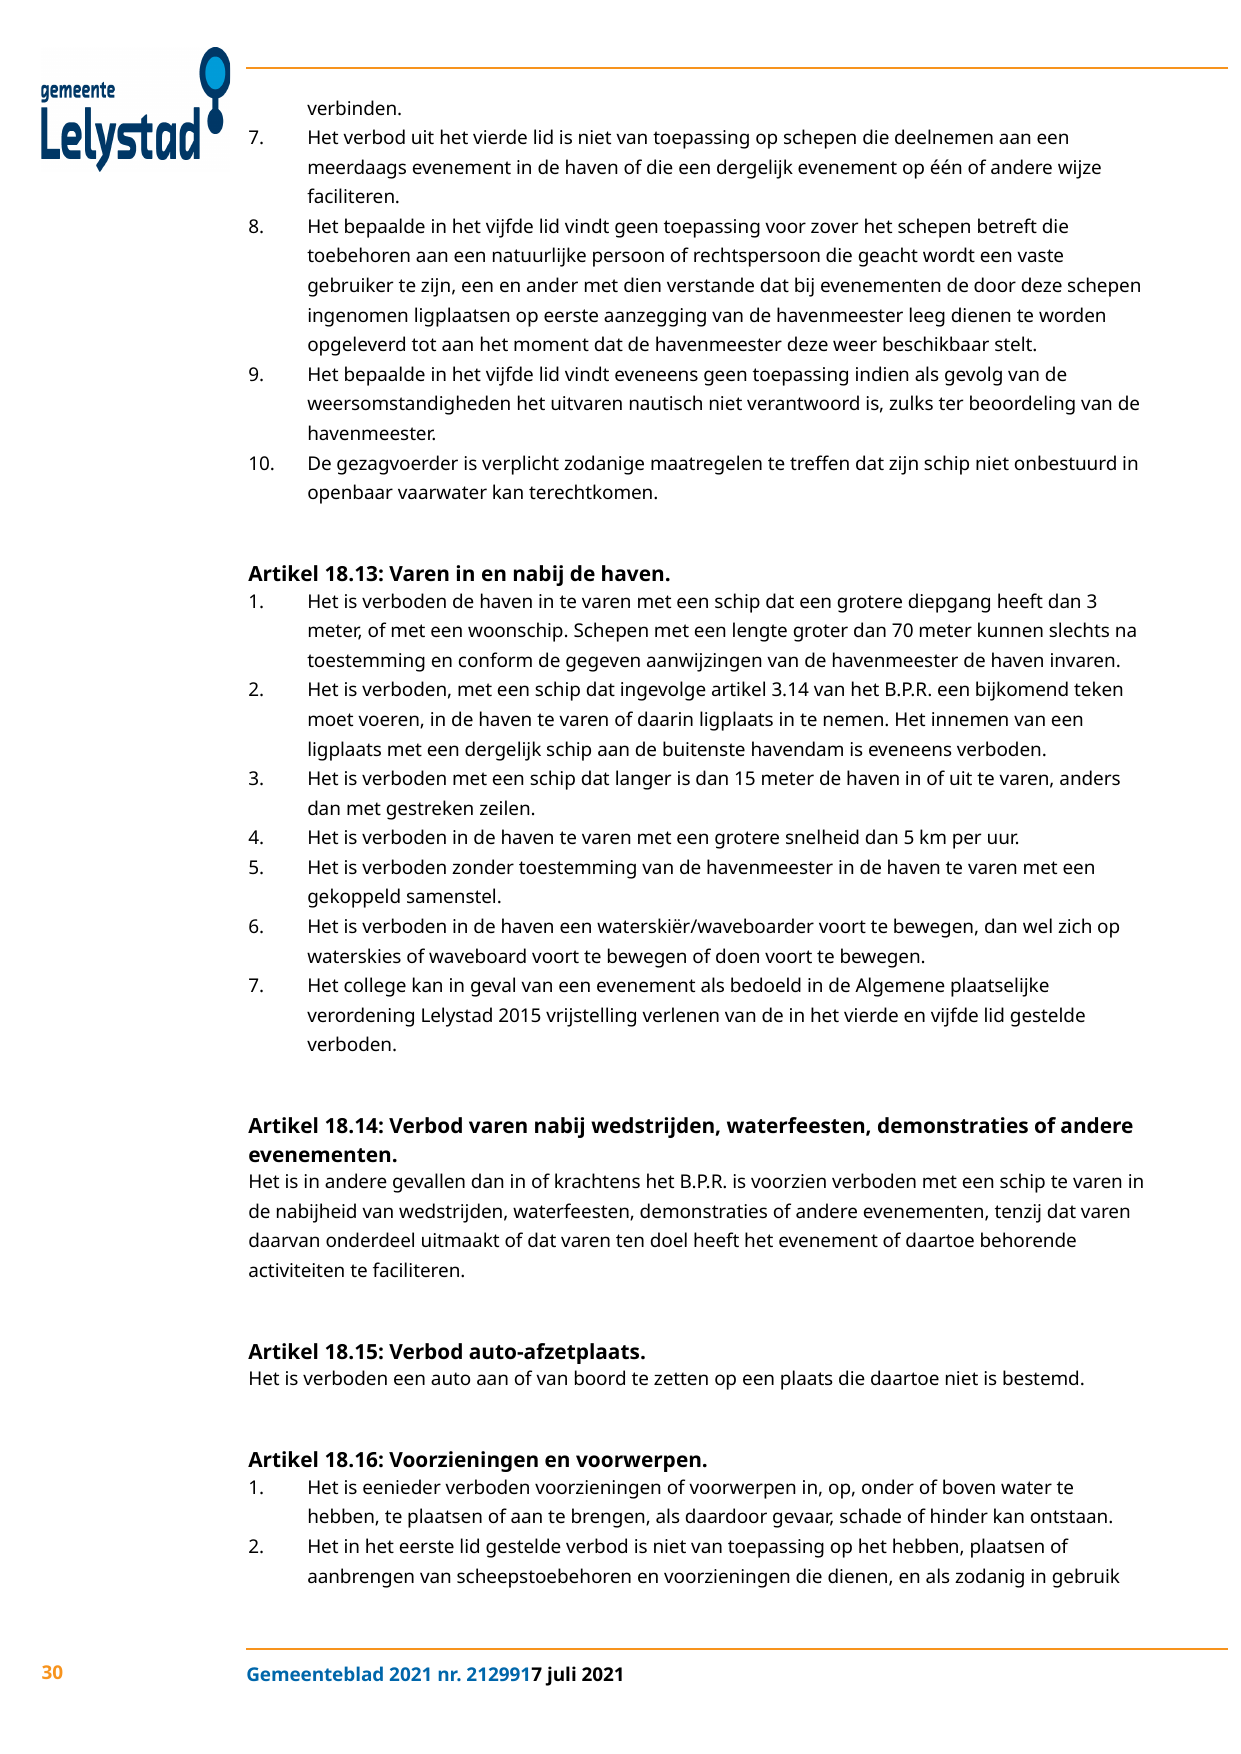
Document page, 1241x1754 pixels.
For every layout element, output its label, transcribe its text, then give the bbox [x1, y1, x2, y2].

list verbinden. [248, 95, 1152, 121]
list Het is verboden de haven in te varen met een schip dat een grotere diepgang heeft dan 3 meter, of met een woonschip. Schepen met een lengte groter dan 70 meter kunnen slechts na toestemming en conform de gegeven aanwijzingen van de havenmeester de haven invaren. [248, 588, 1152, 673]
list Het is verboden met een schip dat langer is dan 15 meter de haven in of uit te varen, anders dan met gestreken zeilen. [248, 765, 1152, 821]
list Het bepaalde in het vijfde lid vindt geen toepassing voor zover het schepen betreft die toebehoren aan een natuurlijke persoon of rechtspersoon die geacht wordt een vaste gebruiker te zijn, een en ander met dien verstande dat bij evenementen de door deze schepen ingenomen ligplaatsen op eerste aanzegging van de havenmeester leeg dienen te worden opgeleverd tot aan het moment dat de havenmeester deze weer beschikbaar stelt. [248, 213, 1152, 357]
list Het in het eerste lid gestelde verbod is niet van toepassing op het hebben, plaatsen of aanbrengen van scheepstoebehoren en voorzieningen die dienen, en als zodanig in gebruik [248, 1533, 1152, 1588]
text Artikel 18.15: Verbod auto-afzetplaats. [248, 1337, 1152, 1366]
list Het is verboden zonder toestemming van de havenmeester in de haven te varen met een gekoppeld samenstel. [248, 854, 1152, 909]
text Artikel 18.16: Voorzieningen en voorwerpen. [248, 1446, 1152, 1474]
list De gezagvoerder is verplicht zodanige maatregelen te treffen dat zijn schip niet onbestuurd in openbaar vaarwater kan terechtkomen. [248, 450, 1152, 505]
text Het is in andere gevallen dan in of krachtens het B.P.R. is voorzien verboden met een schip te varen in de nabijheid van wedstrijden, waterfeesten, demonstraties of andere evenementen, tenzij dat varen daarvan onderdeel uitmaakt of dat varen ten doel heeft het evenement of daartoe behorende activiteiten te faciliteren. [248, 1168, 1152, 1283]
list Het bepaalde in het vijfde lid vindt eveneens geen toepassing indien als gevolg van de weersomstandigheden het uitvaren nautisch niet verantwoord is, zulks ter beoordeling van de havenmeester. [248, 361, 1152, 446]
text Artikel 18.14: Verbod varen nabij wedstrijden, waterfeesten, demonstraties of andere evenementen. [248, 1112, 1152, 1168]
list Het college kan in geval van een evenement als bedoeld in de Algemene plaatselijke verordening Lelystad 2015 vrijstelling verlenen van de in het vierde en vijfde lid gestelde verboden. [248, 972, 1152, 1057]
list Het is verboden in de haven een waterskiër/waveboarder voort te bewegen, dan wel zich op waterskies of waveboard voort te bewegen of doen voort te bewegen. [248, 913, 1152, 968]
list Het is verboden, met een schip dat ingevolge artikel 3.14 van het B.P.R. een bijkomend teken moet voeren, in de haven te varen of daarin ligplaats in te nemen. Het innemen van een ligplaats met een dergelijk schip aan de buitenste havendam is eveneens verboden. [248, 677, 1152, 761]
text Het is verboden een auto aan of van boord te zetten op een plaats die daartoe niet is bestemd. [248, 1366, 1152, 1391]
text Artikel 18.13: Varen in en nabij de haven. [248, 559, 1152, 588]
picture [41, 47, 231, 172]
list Het verbod uit het vierde lid is niet van toepassing op schepen die deelnemen aan een meerdaags evenement in de haven of die een dergelijk evenement op één of andere wijze faciliteren. [248, 124, 1152, 209]
list Het is eenieder verboden voorzieningen of voorwerpen in, op, onder of boven water te hebben, te plaatsen of aan te brengen, als daardoor gevaar, schade of hinder kan ontstaan. [248, 1474, 1152, 1529]
list Het is verboden in de haven te varen met een grotere snelheid dan 5 km per uur. [248, 824, 1152, 850]
